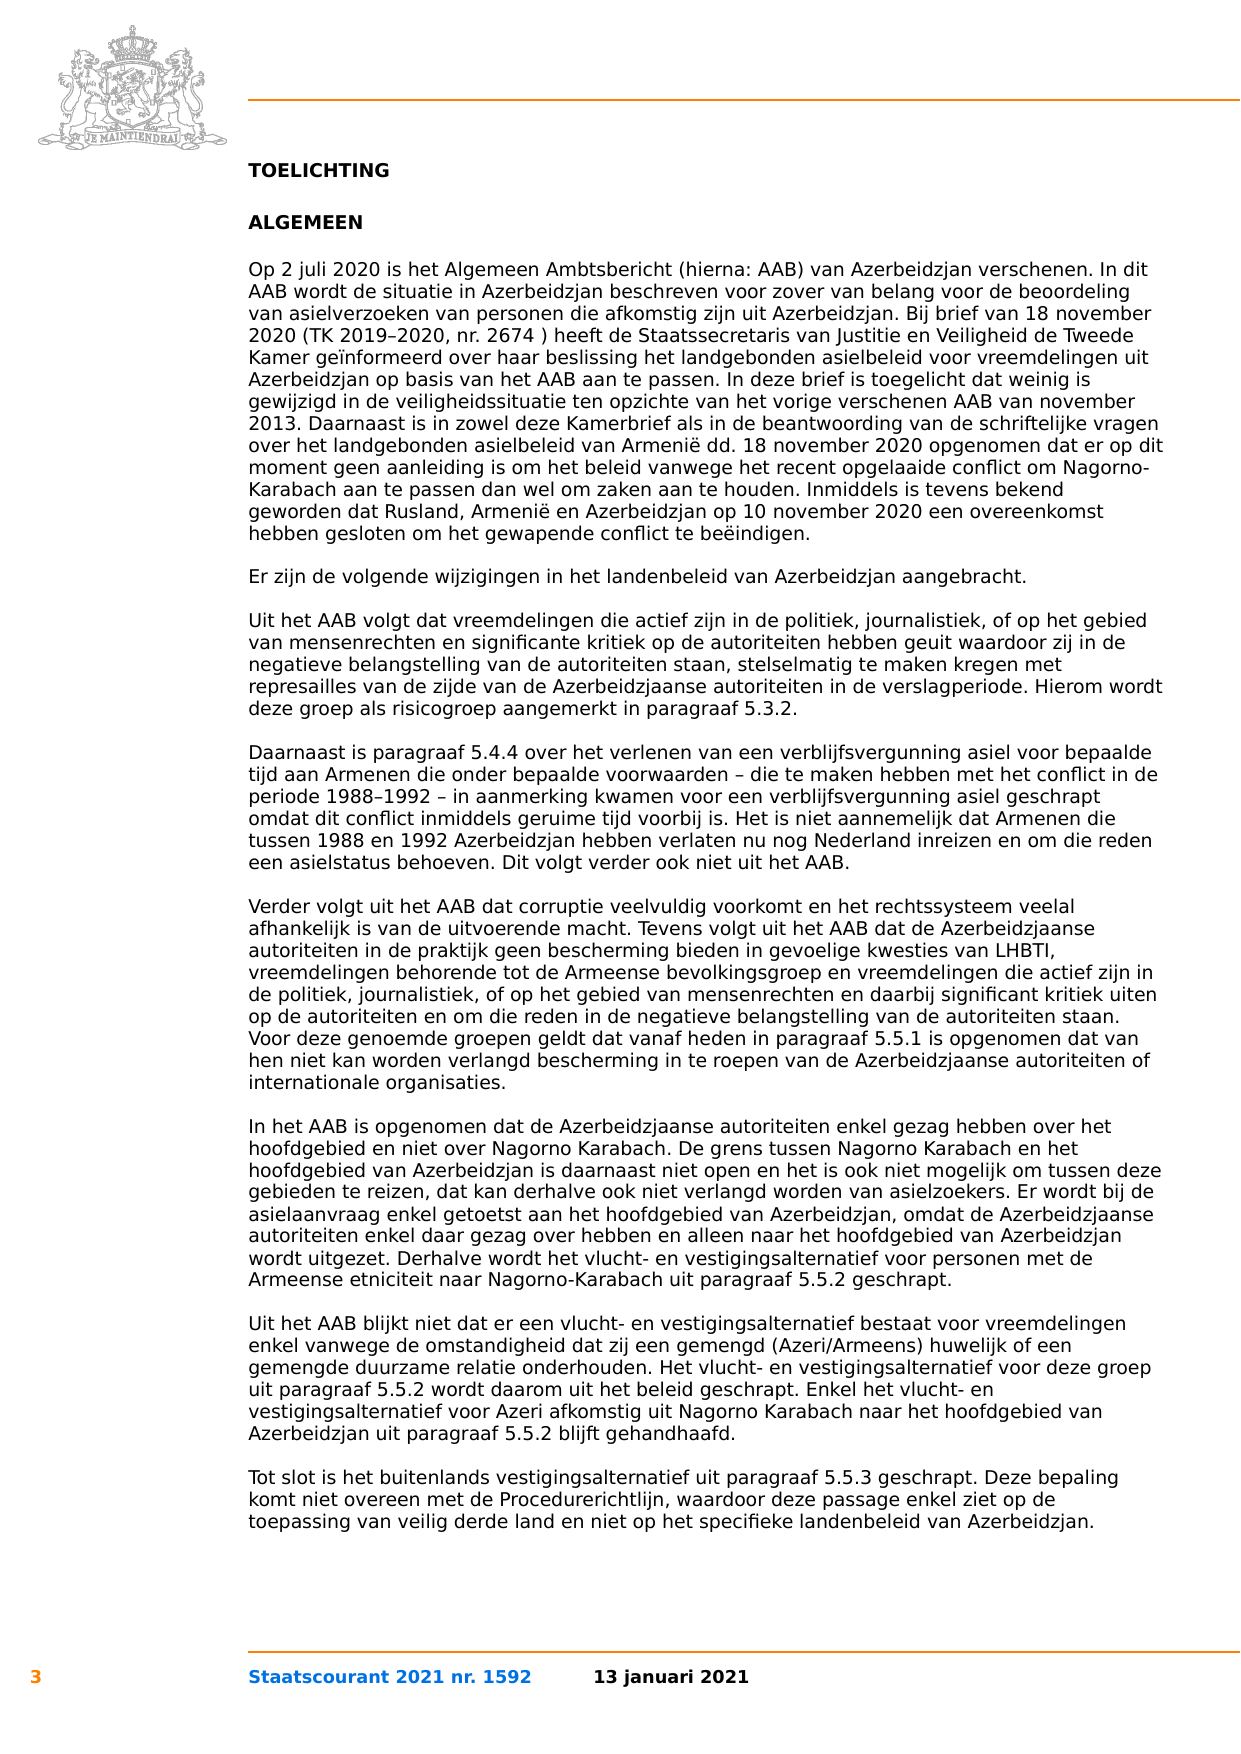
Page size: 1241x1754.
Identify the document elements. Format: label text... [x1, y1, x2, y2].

picture [38, 25, 227, 150]
text Uit het AAB blijkt niet dat er een vlucht- en vestigingsalternatief bestaat voor vreemdelingen enkel vanwege de omstandigheid dat zij een gemengd (Azeri/Armeens) huwelijk of een gemengde duurzame relatie onderhouden. Het vlucht- en vestigingsalternatief voor deze groep uit paragraaf 5.5.2 wordt daarom uit het beleid geschrapt. Enkel het vlucht- en vestigingsalternatief voor Azeri afkomstig uit Nagorno Karabach naar het hoofdgebied van Azerbeidzjan uit paragraaf 5.5.2 blijft gehandhaafd. [248, 1313, 1163, 1445]
subtitle ALGEMEEN [248, 212, 1163, 234]
text Er zijn de volgende wijzigingen in het landenbeleid van Azerbeidzjan aangebracht. [248, 566, 1163, 588]
text Verder volgt uit het AAB dat corruptie veelvuldig voorkomt en het rechtssysteem veelal afhankelijk is van de uitvoerende macht. Tevens volgt uit het AAB dat de Azerbeidzjaanse autoriteiten in de praktijk geen bescherming bieden in gevoelige kwesties van LHBTI, vreemdelingen behorende tot de Armeense bevolkingsgroep en vreemdelingen die actief zijn in de politiek, journalistiek, of op het gebied van mensenrechten en daarbij significant kritiek uiten op de autoriteiten en om die reden in de negatieve belangstelling van de autoriteiten staan. Voor deze genoemde groepen geldt dat vanaf heden in paragraaf 5.5.1 is opgenomen dat van hen niet kan worden verlangd bescherming in te roepen van de Azerbeidzjaanse autoriteiten of internationale organisaties. [248, 896, 1163, 1094]
text In het AAB is opgenomen dat de Azerbeidzjaanse autoriteiten enkel gezag hebben over het hoofdgebied en niet over Nagorno Karabach. De grens tussen Nagorno Karabach en het hoofdgebied van Azerbeidzjan is daarnaast niet open en het is ook niet mogelijk om tussen deze gebieden te reizen, dat kan derhalve ook niet verlangd worden van asielzoekers. Er wordt bij de asielaanvraag enkel getoetst aan het hoofdgebied van Azerbeidzjan, omdat de Azerbeidzjaanse autoriteiten enkel daar gezag over hebben en alleen naar het hoofdgebied van Azerbeidzjan wordt uitgezet. Derhalve wordt het vlucht- en vestigingsalternatief voor personen met de Armeense etniciteit naar Nagorno-Karabach uit paragraaf 5.5.2 geschrapt. [248, 1116, 1163, 1291]
text Uit het AAB volgt dat vreemdelingen die actief zijn in de politiek, journalistiek, of op het gebied van mensenrechten en significante kritiek op de autoriteiten hebben geuit waardoor zij in de negatieve belangstelling van de autoriteiten staan, stelselmatig te maken kregen met represailles van de zijde van de Azerbeidzjaanse autoriteiten in de verslagperiode. Hierom wordt deze groep als risicogroep aangemerkt in paragraaf 5.3.2. [248, 610, 1163, 720]
subtitle TOELICHTING [248, 160, 1163, 182]
text Op 2 juli 2020 is het Algemeen Ambtsbericht (hierna: AAB) van Azerbeidzjan verschenen. In dit AAB wordt de situatie in Azerbeidzjan beschreven voor zover van belang voor de beoordeling van asielverzoeken van personen die afkomstig zijn uit Azerbeidzjan. Bij brief van 18 november 2020 (TK 2019–2020, nr. 2674 ) heeft de Staatssecretaris van Justitie en Veiligheid de Tweede Kamer geïnformeerd over haar beslissing het landgebonden asielbeleid voor vreemdelingen uit Azerbeidzjan op basis van het AAB aan te passen. In deze brief is toegelicht dat weinig is gewijzigd in de veiligheidssituatie ten opzichte van het vorige verschenen AAB van november 2013. Daarnaast is in zowel deze Kamerbrief als in de beantwoording van de schriftelijke vragen over het landgebonden asielbeleid van Armenië dd. 18 november 2020 opgenomen dat er op dit moment geen aanleiding is om het beleid vanwege het recent opgelaaide conflict om Nagorno-Karabach aan te passen dan wel om zaken aan te houden. Inmiddels is tevens bekend geworden dat Rusland, Armenië en Azerbeidzjan op 10 november 2020 een overeenkomst hebben gesloten om het gewapende conflict te beëindigen. [248, 259, 1163, 544]
text Daarnaast is paragraaf 5.4.4 over het verlenen van een verblijfsvergunning asiel voor bepaalde tijd aan Armenen die onder bepaalde voorwaarden – die te maken hebben met het conflict in de periode 1988–1992 – in aanmerking kwamen voor een verblijfsvergunning asiel geschrapt omdat dit conflict inmiddels geruime tijd voorbij is. Het is niet aannemelijk dat Armenen die tussen 1988 en 1992 Azerbeidzjan hebben verlaten nu nog Nederland inreizen en om die reden een asielstatus behoeven. Dit volgt verder ook niet uit het AAB. [248, 742, 1163, 874]
text Tot slot is het buitenlands vestigingsalternatief uit paragraaf 5.5.3 geschrapt. Deze bepaling komt niet overeen met de Procedurerichtlijn, waardoor deze passage enkel ziet op de toepassing van veilig derde land en niet op het specifieke landenbeleid van Azerbeidzjan. [248, 1467, 1163, 1533]
